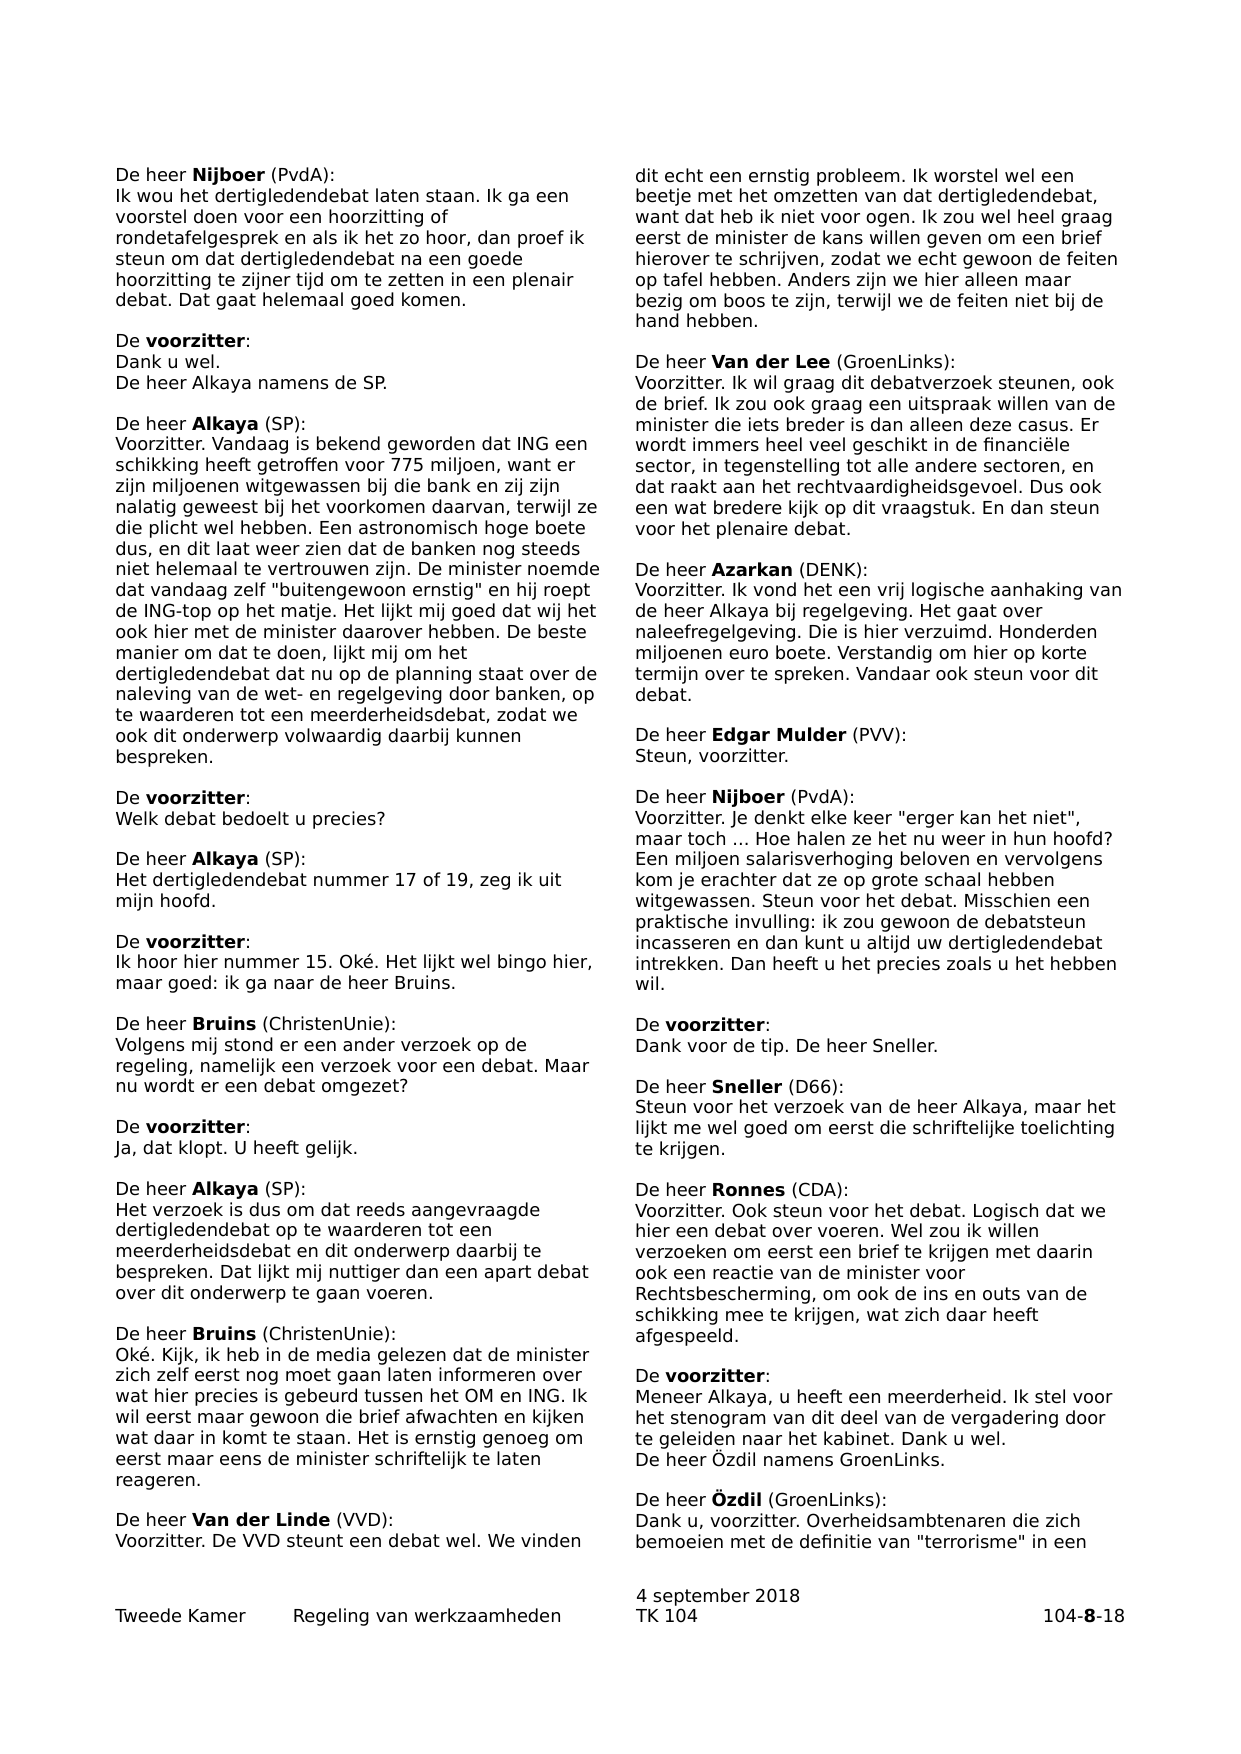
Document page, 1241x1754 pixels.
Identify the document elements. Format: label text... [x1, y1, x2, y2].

text De heer Van der Linde (VVD): [115, 1510, 605, 1531]
text Dank voor de tip. De heer Sneller. [635, 1036, 1125, 1056]
text De heer Ronnes (CDA): [635, 1180, 1125, 1200]
text dit echt een ernstig probleem. Ik worstel wel een beetje met het omzetten van dat dertigledendebat, want dat heb ik niet voor ogen. Ik zou wel heel graag eerst de minister de kans willen geven om een brief hierover te schrijven, zodat we echt gewoon de feiten op tafel hebben. Anders zijn we hier alleen maar bezig om boos te zijn, terwijl we de feiten niet bij de hand hebben. [635, 165, 1125, 332]
text Dank u wel. [115, 352, 605, 373]
text De heer Alkaya (SP): [115, 413, 605, 434]
text Voorzitter. Ik wil graag dit debatverzoek steunen, ook de brief. Ik zou ook graag een uitspraak willen van de minister die iets breder is dan alleen deze casus. Er wordt immers heel veel geschikt in de financiële sector, in tegenstelling tot alle andere sectoren, en dat raakt aan het rechtvaardigheidsgevoel. Dus ook een wat bredere kijk op dit vraagstuk. En dan steun voor het plenaire debat. [635, 373, 1125, 539]
text De voorzitter: [115, 787, 605, 808]
text De heer Özdil namens GroenLinks. [635, 1449, 1125, 1470]
text Het verzoek is dus om dat reeds aangevraagde dertigledendebat op te waarderen tot een meerderheidsdebat en dit onderwerp daarbij te bespreken. Dat lijkt mij nuttiger dan een apart debat over dit onderwerp te gaan voeren. [115, 1199, 605, 1303]
text Welk debat bedoelt u precies? [115, 808, 605, 829]
text Steun voor het verzoek van de heer Alkaya, maar het lijkt me wel goed om eerst die schriftelijke toelichting te krijgen. [635, 1097, 1125, 1160]
text Voorzitter. Vandaag is bekend geworden dat ING een schikking heeft getroffen voor 775 miljoen, want er zijn miljoenen witgewassen bij die bank en zij zijn nalatig geweest bij het voorkomen daarvan, terwijl ze die plicht wel hebben. Een astronomisch hoge boete dus, en dit laat weer zien dat de banken nog steeds niet helemaal te vertrouwen zijn. De minister noemde dat vandaag zelf "buitengewoon ernstig" en hij roept de ING-top op het matje. Het lijkt mij goed dat wij het ook hier met de minister daarover hebben. De beste manier om dat te doen, lijkt mij om het dertigledendebat dat nu op de planning staat over de naleving van de wet- en regelgeving door banken, op te waarderen tot een meerderheidsdebat, zodat we ook dit onderwerp volwaardig daarbij kunnen bespreken. [115, 434, 605, 767]
text De voorzitter: [115, 1117, 605, 1138]
text Steun, voorzitter. [635, 746, 1125, 767]
text De voorzitter: [115, 931, 605, 952]
text Meneer Alkaya, u heeft een meerderheid. Ik stel voor het stenogram van dit deel van de vergadering door te geleiden naar het kabinet. Dank u wel. [635, 1387, 1125, 1449]
text De heer Azarkan (DENK): [635, 559, 1125, 580]
text De heer Özdil (GroenLinks): [635, 1490, 1125, 1511]
text De heer Nijboer (PvdA): [115, 165, 605, 186]
text Voorzitter. De VVD steunt een debat wel. We vinden [115, 1531, 605, 1552]
text De heer Edgar Mulder (PVV): [635, 725, 1125, 746]
text Ja, dat klopt. U heeft gelijk. [115, 1138, 605, 1159]
text De heer Alkaya (SP): [115, 1179, 605, 1199]
text Oké. Kijk, ik heb in de media gelezen dat de minister zich zelf eerst nog moet gaan laten informeren over wat hier precies is gebeurd tussen het OM en ING. Ik wil eerst maar gewoon die brief afwachten en kijken wat daar in komt te staan. Het is ernstig genoeg om eerst maar eens de minister schriftelijk te laten reageren. [115, 1344, 605, 1490]
text De voorzitter: [635, 1015, 1125, 1036]
text Ik hoor hier nummer 15. Oké. Het lijkt wel bingo hier, maar goed: ik ga naar de heer Bruins. [115, 952, 605, 994]
text De voorzitter: [635, 1366, 1125, 1387]
text De heer Nijboer (PvdA): [635, 787, 1125, 807]
text De heer Sneller (D66): [635, 1076, 1125, 1097]
text De heer Van der Lee (GroenLinks): [635, 352, 1125, 373]
text De voorzitter: [115, 331, 605, 352]
text Voorzitter. Ik vond het een vrij logische aanhaking van de heer Alkaya bij regelgeving. Het gaat over naleefregelgeving. Die is hier verzuimd. Honderden miljoenen euro boete. Verstandig om hier op korte termijn over te spreken. Vandaar ook steun voor dit debat. [635, 580, 1125, 705]
text Ik wou het dertigledendebat laten staan. Ik ga een voorstel doen voor een hoorzitting of rondetafelgesprek en als ik het zo hoor, dan proef ik steun om dat dertigledendebat na een goede hoorzitting te zijner tijd om te zetten in een plenair debat. Dat gaat helemaal goed komen. [115, 186, 605, 311]
text De heer Alkaya (SP): [115, 849, 605, 870]
text Voorzitter. Je denkt elke keer "erger kan het niet", maar toch ... Hoe halen ze het nu weer in hun hoofd? Een miljoen salarisverhoging beloven en vervolgens kom je erachter dat ze op grote schaal hebben witgewassen. Steun voor het debat. Misschien een praktische invulling: ik zou gewoon de debatsteun incasseren en dan kunt u altijd uw dertigledendebat intrekken. Dan heeft u het precies zoals u het hebben wil. [635, 807, 1125, 995]
text Volgens mij stond er een ander verzoek op de regeling, namelijk een verzoek voor een debat. Maar nu wordt er een debat omgezet? [115, 1034, 605, 1097]
text Voorzitter. Ook steun voor het debat. Logisch dat we hier een debat over voeren. Wel zou ik willen verzoeken om eerst een brief te krijgen met daarin ook een reactie van de minister voor Rechtsbescherming, om ook de ins en outs van de schikking mee te krijgen, wat zich daar heeft afgespeeld. [635, 1200, 1125, 1346]
text Het dertigledendebat nummer 17 of 19, zeg ik uit mijn hoofd. [115, 870, 605, 911]
text De heer Alkaya namens de SP. [115, 373, 605, 393]
text Dank u, voorzitter. Overheidsambtenaren die zich bemoeien met de definitie van "terrorisme" in een [635, 1511, 1125, 1553]
text De heer Bruins (ChristenUnie): [115, 1014, 605, 1034]
text De heer Bruins (ChristenUnie): [115, 1323, 605, 1344]
